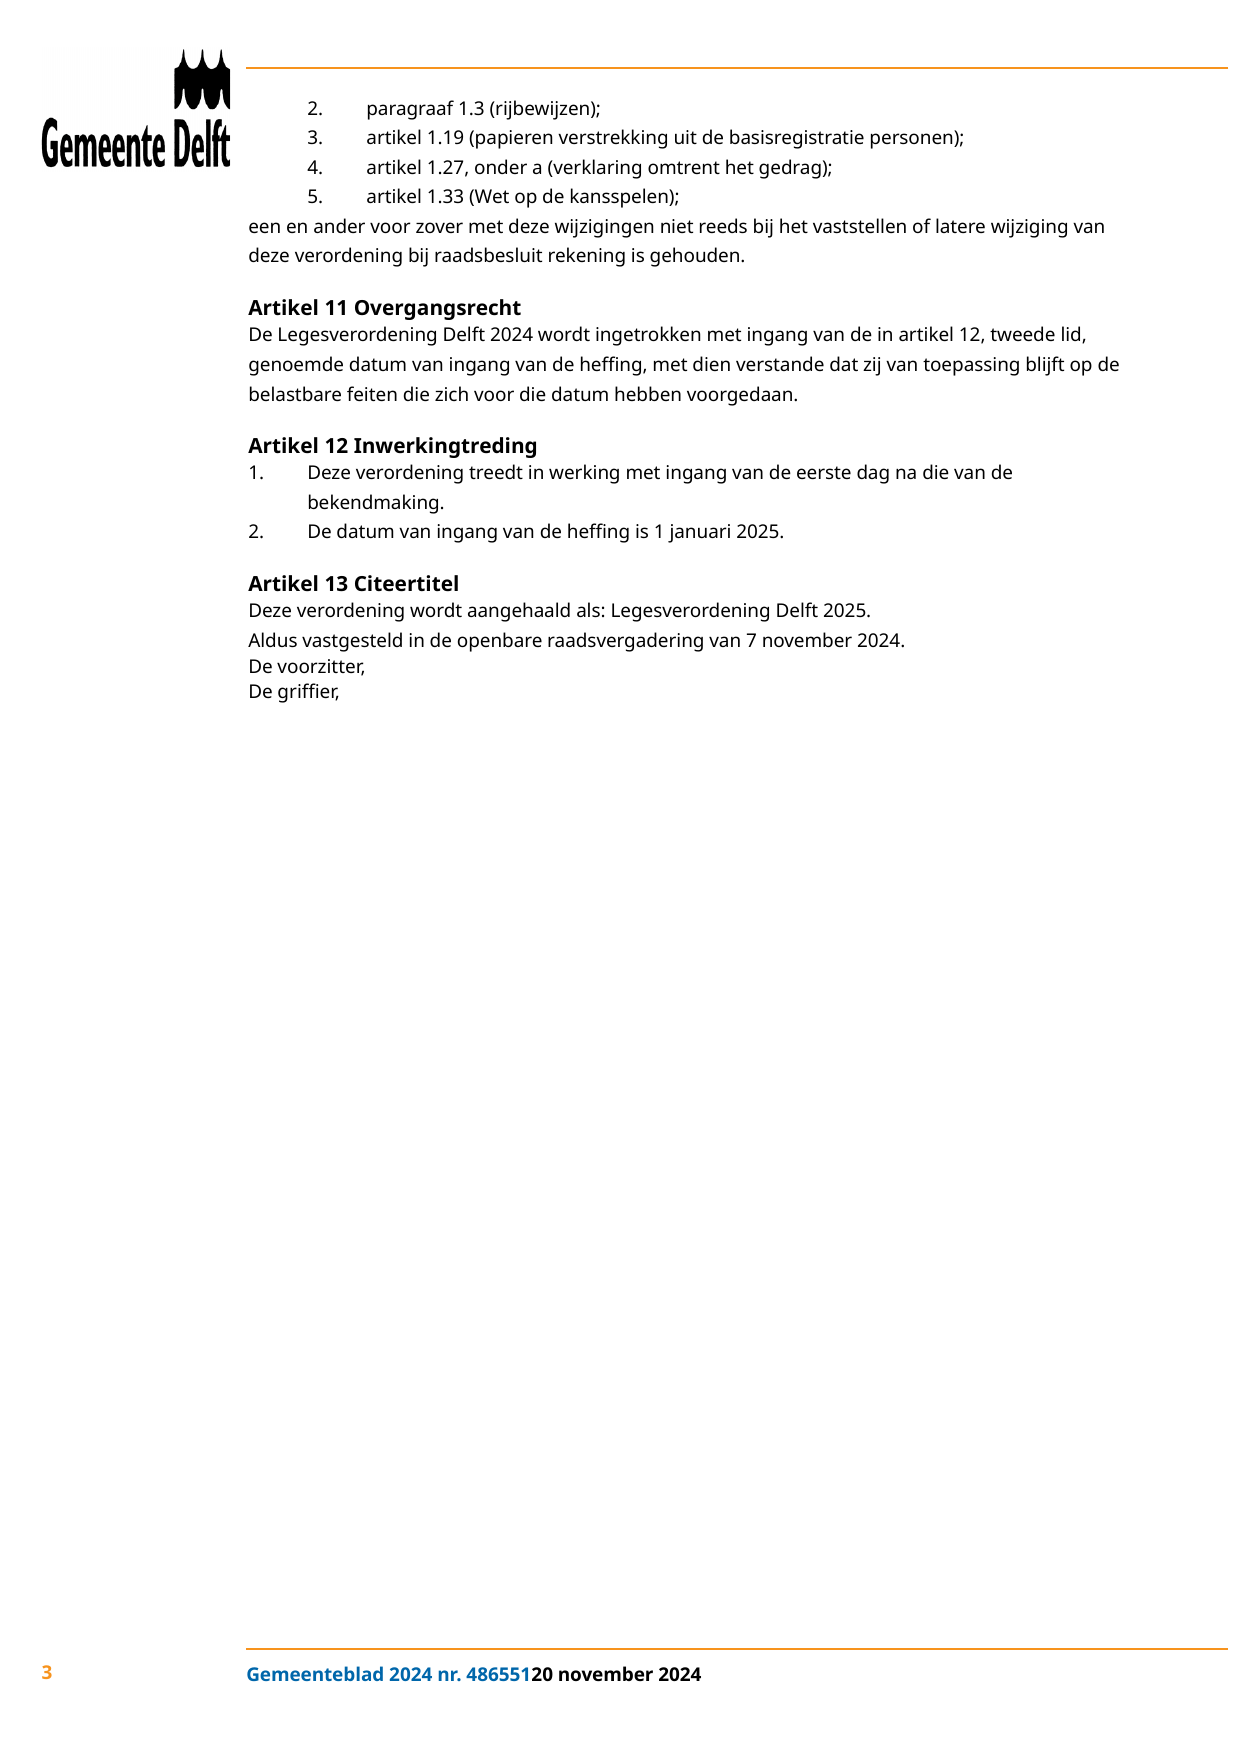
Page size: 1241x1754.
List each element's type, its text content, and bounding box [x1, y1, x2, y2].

text Deze verordening wordt aangehaald als: Legesverordening Delft 2025. [248, 598, 1152, 623]
list artikel 1.27, onder a (verklaring omtrent het gedrag); [307, 154, 1152, 180]
list De datum van ingang van de heffing is 1 januari 2025. [248, 519, 1152, 544]
text Artikel 12 Inwerkingtreding [248, 431, 1152, 459]
list paragraaf 1.3 (rijbewijzen); [307, 95, 1152, 121]
text Aldus vastgesteld in de openbare raadsvergadering van 7 november 2024. [248, 627, 1152, 653]
text De Legesverordening Delft 2024 wordt ingetrokken met ingang van de in artikel 12, tweede lid, genoemde datum van ingang van de heffing, met dien verstande dat zij van toepassing blijft op de belastbare feiten die zich voor die datum hebben voorgedaan. [248, 322, 1152, 406]
list Deze verordening treedt in werking met ingang van de eerste dag na die van de bekendmaking. [248, 459, 1152, 515]
text De griffier, [248, 679, 1152, 704]
list artikel 1.19 (papieren verstrekking uit de basisregistratie personen); [307, 124, 1152, 150]
text een en ander voor zover met deze wijzigingen niet reeds bij het vaststellen of latere wijziging van deze verordening bij raadsbesluit rekening is gehouden. [248, 213, 1152, 268]
list artikel 1.33 (Wet op de kansspelen); [307, 183, 1152, 209]
text Artikel 11 Overgangsrecht [248, 293, 1152, 322]
text Artikel 13 Citeertitel [248, 569, 1152, 598]
text De voorzitter, [248, 653, 1152, 679]
picture [41, 47, 231, 172]
